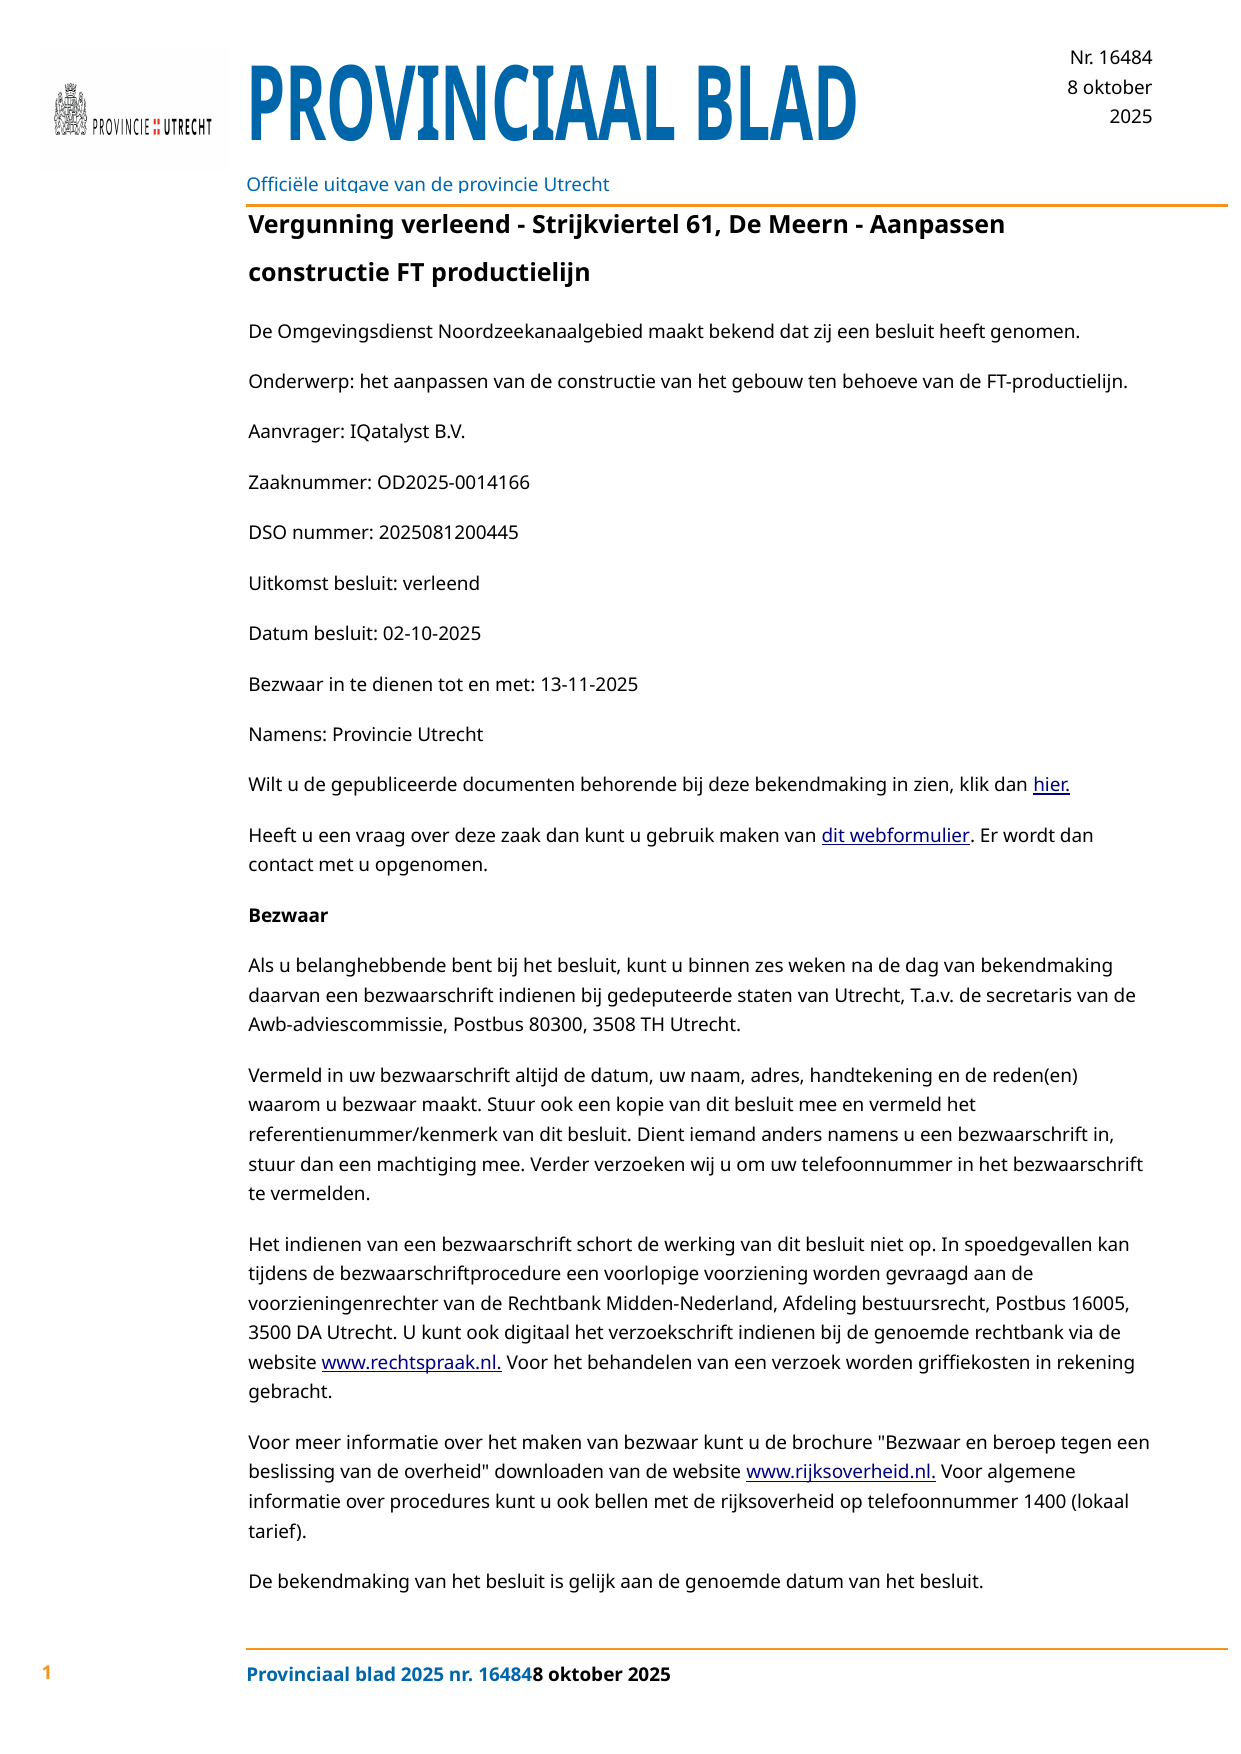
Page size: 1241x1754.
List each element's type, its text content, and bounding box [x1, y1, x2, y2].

text Heeft u een vraag over deze zaak dan kunt u gebruik maken van dit webformulier. Er wordt dan contact met u opgenomen. [248, 822, 1152, 877]
text Bezwaar [248, 902, 1152, 928]
text Als u belanghebbende bent bij het besluit, kunt u binnen zes weken na de dag van bekendmaking daarvan een bezwaarschrift indienen bij gedeputeerde staten van Utrecht, T.a.v. de secretaris van de Awb-adviescommissie, Postbus 80300, 3508 TH Utrecht. [248, 952, 1152, 1037]
text Namens: Provincie Utrecht [248, 721, 1152, 747]
text Zaaknummer: OD2025-0014166 [248, 469, 1152, 495]
text Aanvrager: IQatalyst B.V. [248, 419, 1152, 444]
text De bekendmaking van het besluit is gelijk aan de genoemde datum van het besluit. [248, 1568, 1152, 1594]
text Voor meer informatie over het maken van bezwaar kunt u de brochure "Bezwaar en beroep tegen een beslissing van de overheid" downloaden van de website www.rijksoverheid.nl. Voor algemene informatie over procedures kunt u ook bellen met de rijksoverheid op telefoonnummer 1400 (lokaal tarief). [248, 1429, 1152, 1544]
text Het indienen van een bezwaarschrift schort de werking van dit besluit niet op. In spoedgevallen kan tijdens de bezwaarschriftprocedure een voorlopige voorziening worden gevraagd aan de voorzieningenrechter van de Rechtbank Midden-Nederland, Afdeling bestuursrecht, Postbus 16005, 3500 DA Utrecht. U kunt ook digitaal het verzoekschrift indienen bij de genoemde rechtbank via de website www.rechtspraak.nl. Voor het behandelen van een verzoek worden griffiekosten in rekening gebracht. [248, 1231, 1152, 1404]
text Bezwaar in te dienen tot en met: 13-11-2025 [248, 671, 1152, 697]
picture [41, 47, 231, 172]
text Vermeld in uw bezwaarschrift altijd de datum, uw naam, adres, handtekening en de reden(en) waarom u bezwaar maakt. Stuur ook een kopie van dit besluit mee en vermeld het referentienummer/kenmerk van dit besluit. Dient iemand anders namens u een bezwaarschrift in, stuur dan een machtiging mee. Verder verzoeken wij u om uw telefoonnummer in het bezwaarschrift te vermelden. [248, 1062, 1152, 1206]
text Onderwerp: het aanpassen van de constructie van het gebouw ten behoeve van de FT-productielijn. [248, 368, 1152, 394]
text Datum besluit: 02-10-2025 [248, 620, 1152, 646]
text Wilt u de gepubliceerde documenten behorende bij deze bekendmaking in zien, klik dan hier. [248, 772, 1152, 797]
text De Omgevingsdienst Noordzeekanaalgebied maakt bekend dat zij een besluit heeft genomen. [248, 318, 1152, 344]
text DSO nummer: 2025081200445 [248, 519, 1152, 545]
text Uitkomst besluit: verleend [248, 570, 1152, 596]
text Vergunning verleend - Strijkviertel 61, De Meern - Aanpassen constructie FT productielijn [248, 207, 1152, 288]
